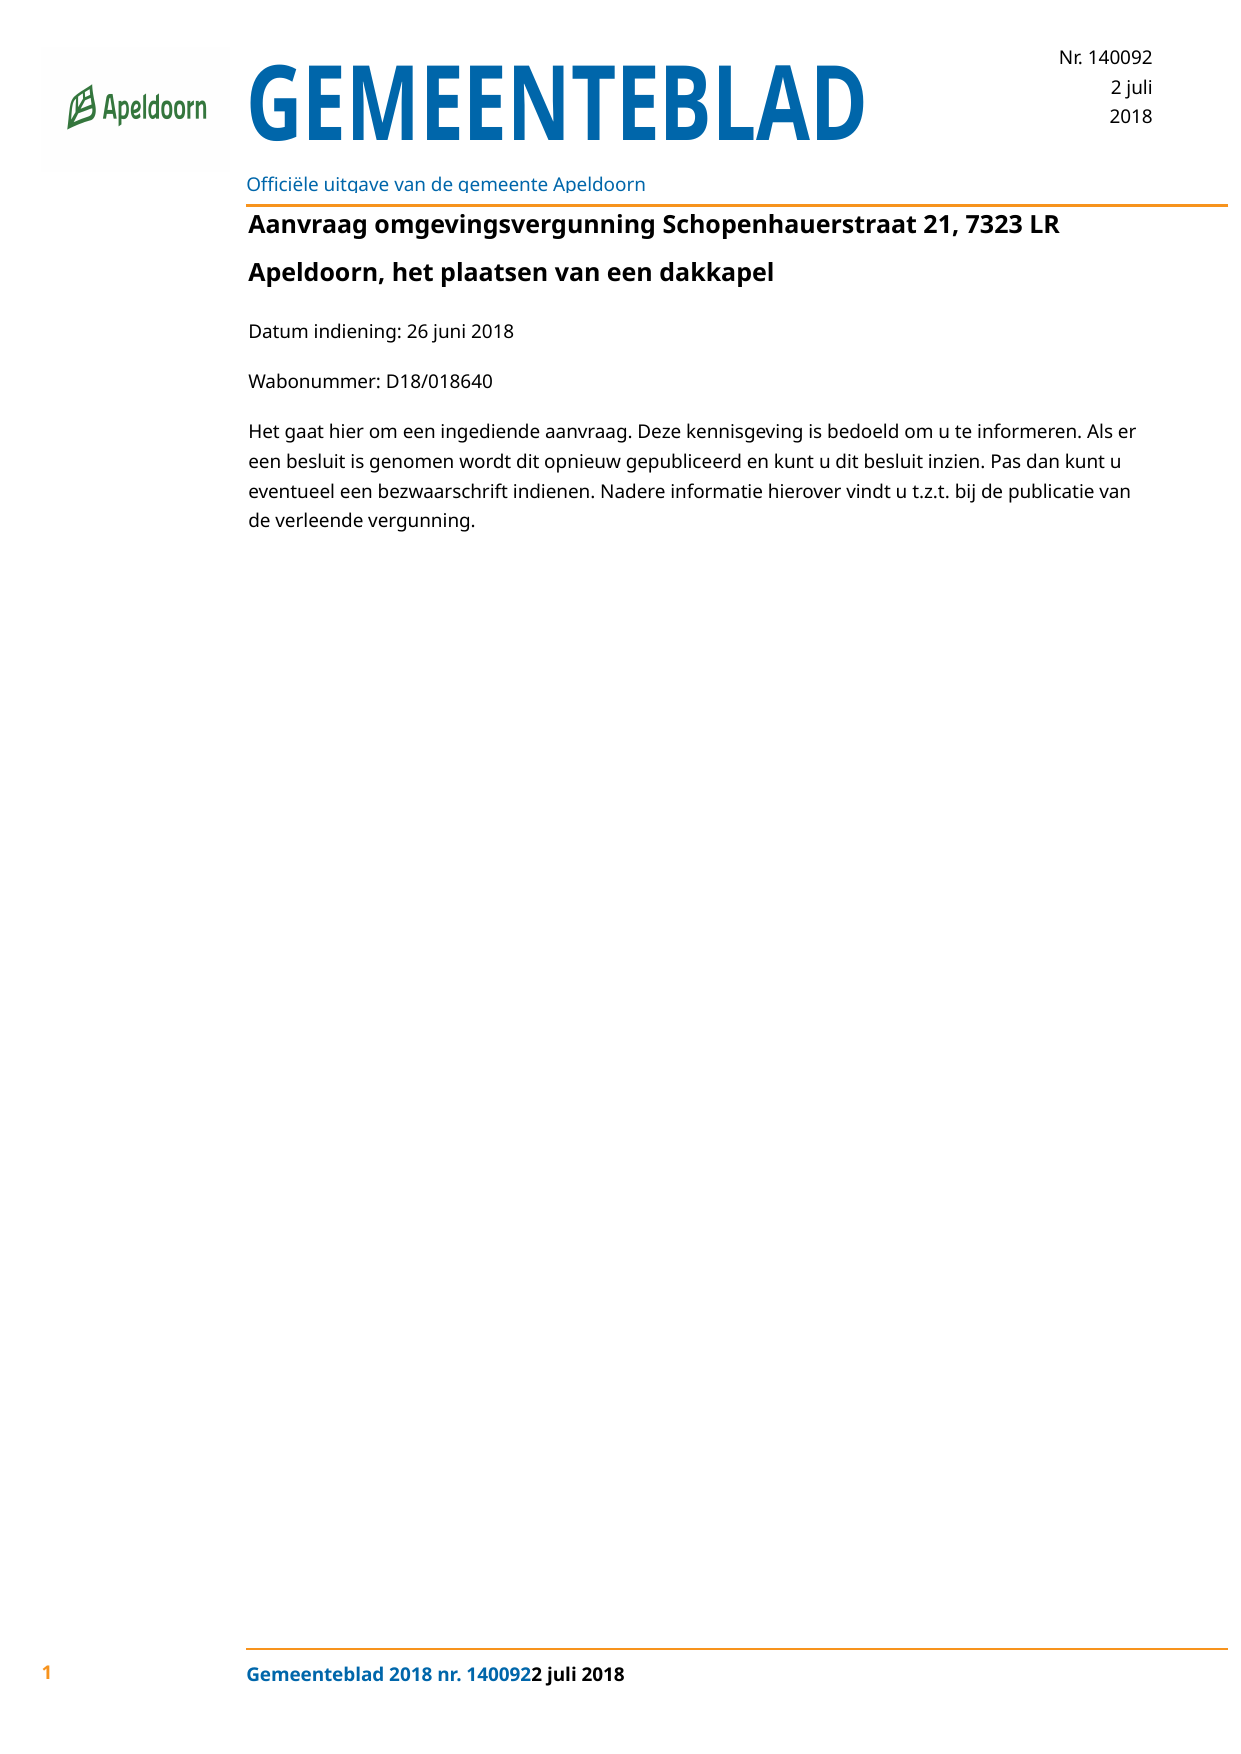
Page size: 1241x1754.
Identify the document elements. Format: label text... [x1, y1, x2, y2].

text Aanvraag omgevingsvergunning Schopenhauerstraat 21, 7323 LR Apeldoorn, het plaatsen van een dakkapel [248, 207, 1152, 288]
text Wabonummer: D18/018640 [248, 368, 1152, 394]
picture [41, 47, 231, 172]
text Het gaat hier om een ingediende aanvraag. Deze kennisgeving is bedoeld om u te informeren. Als er een besluit is genomen wordt dit opnieuw gepubliceerd en kunt u dit besluit inzien. Pas dan kunt u eventueel een bezwaarschrift indienen. Nadere informatie hierover vindt u t.z.t. bij de publicatie van de verleende vergunning. [248, 419, 1152, 533]
text Datum indiening: 26 juni 2018 [248, 318, 1152, 344]
